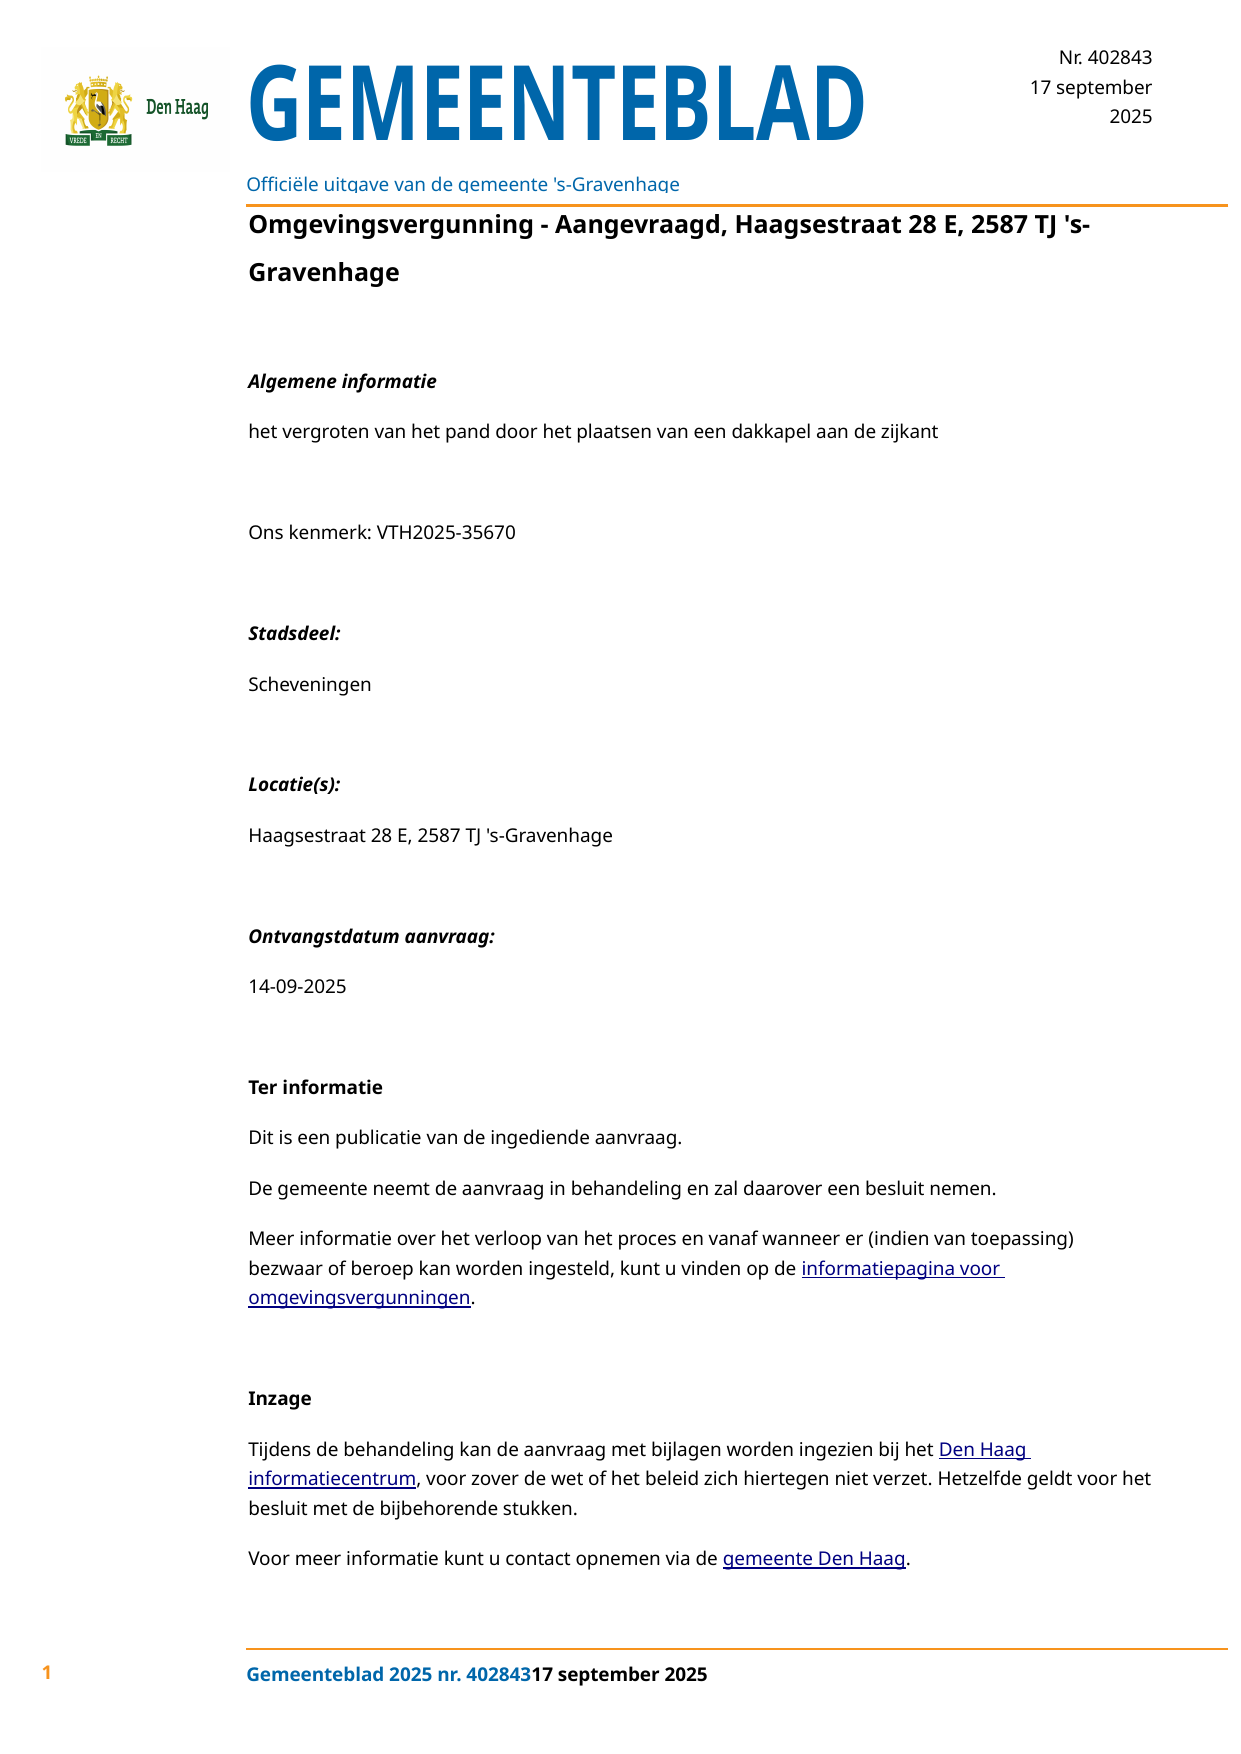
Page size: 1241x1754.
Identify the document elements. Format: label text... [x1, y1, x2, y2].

text het vergroten van het pand door het plaatsen van een dakkapel aan de zijkant [248, 419, 1152, 444]
text 14-09-2025 [248, 973, 1152, 999]
text Voor meer informatie kunt u contact opnemen via de gemeente Den Haag. [248, 1545, 1152, 1571]
text Inzage [248, 1385, 1152, 1411]
text Algemene informatie [248, 368, 1152, 394]
text Meer informatie over het verloop van het proces en vanaf wanneer er (indien van toepassing) bezwaar of beroep kan worden ingesteld, kunt u vinden op de informatiepagina voor omgevingsvergunningen. [248, 1225, 1152, 1310]
text Locatie(s): [248, 772, 1152, 797]
text Ter informatie [248, 1074, 1152, 1100]
picture [41, 47, 231, 172]
text Stadsdeel: [248, 620, 1152, 646]
text Omgevingsvergunning - Aangevraagd, Haagsestraat 28 E, 2587 TJ 's-Gravenhage [248, 207, 1152, 288]
text Ontvangstdatum aanvraag: [248, 923, 1152, 949]
text Scheveningen [248, 671, 1152, 697]
text Tijdens de behandeling kan de aanvraag met bijlagen worden ingezien bij het Den Haag informatiecentrum, voor zover de wet of het beleid zich hiertegen niet verzet. Hetzelfde geldt voor het besluit met de bijbehorende stukken. [248, 1436, 1152, 1521]
text Dit is een publicatie van de ingediende aanvraag. [248, 1124, 1152, 1150]
text Haagsestraat 28 E, 2587 TJ 's-Gravenhage [248, 822, 1152, 848]
text Ons kenmerk: VTH2025-35670 [248, 519, 1152, 545]
text De gemeente neemt de aanvraag in behandeling en zal daarover een besluit nemen. [248, 1175, 1152, 1201]
